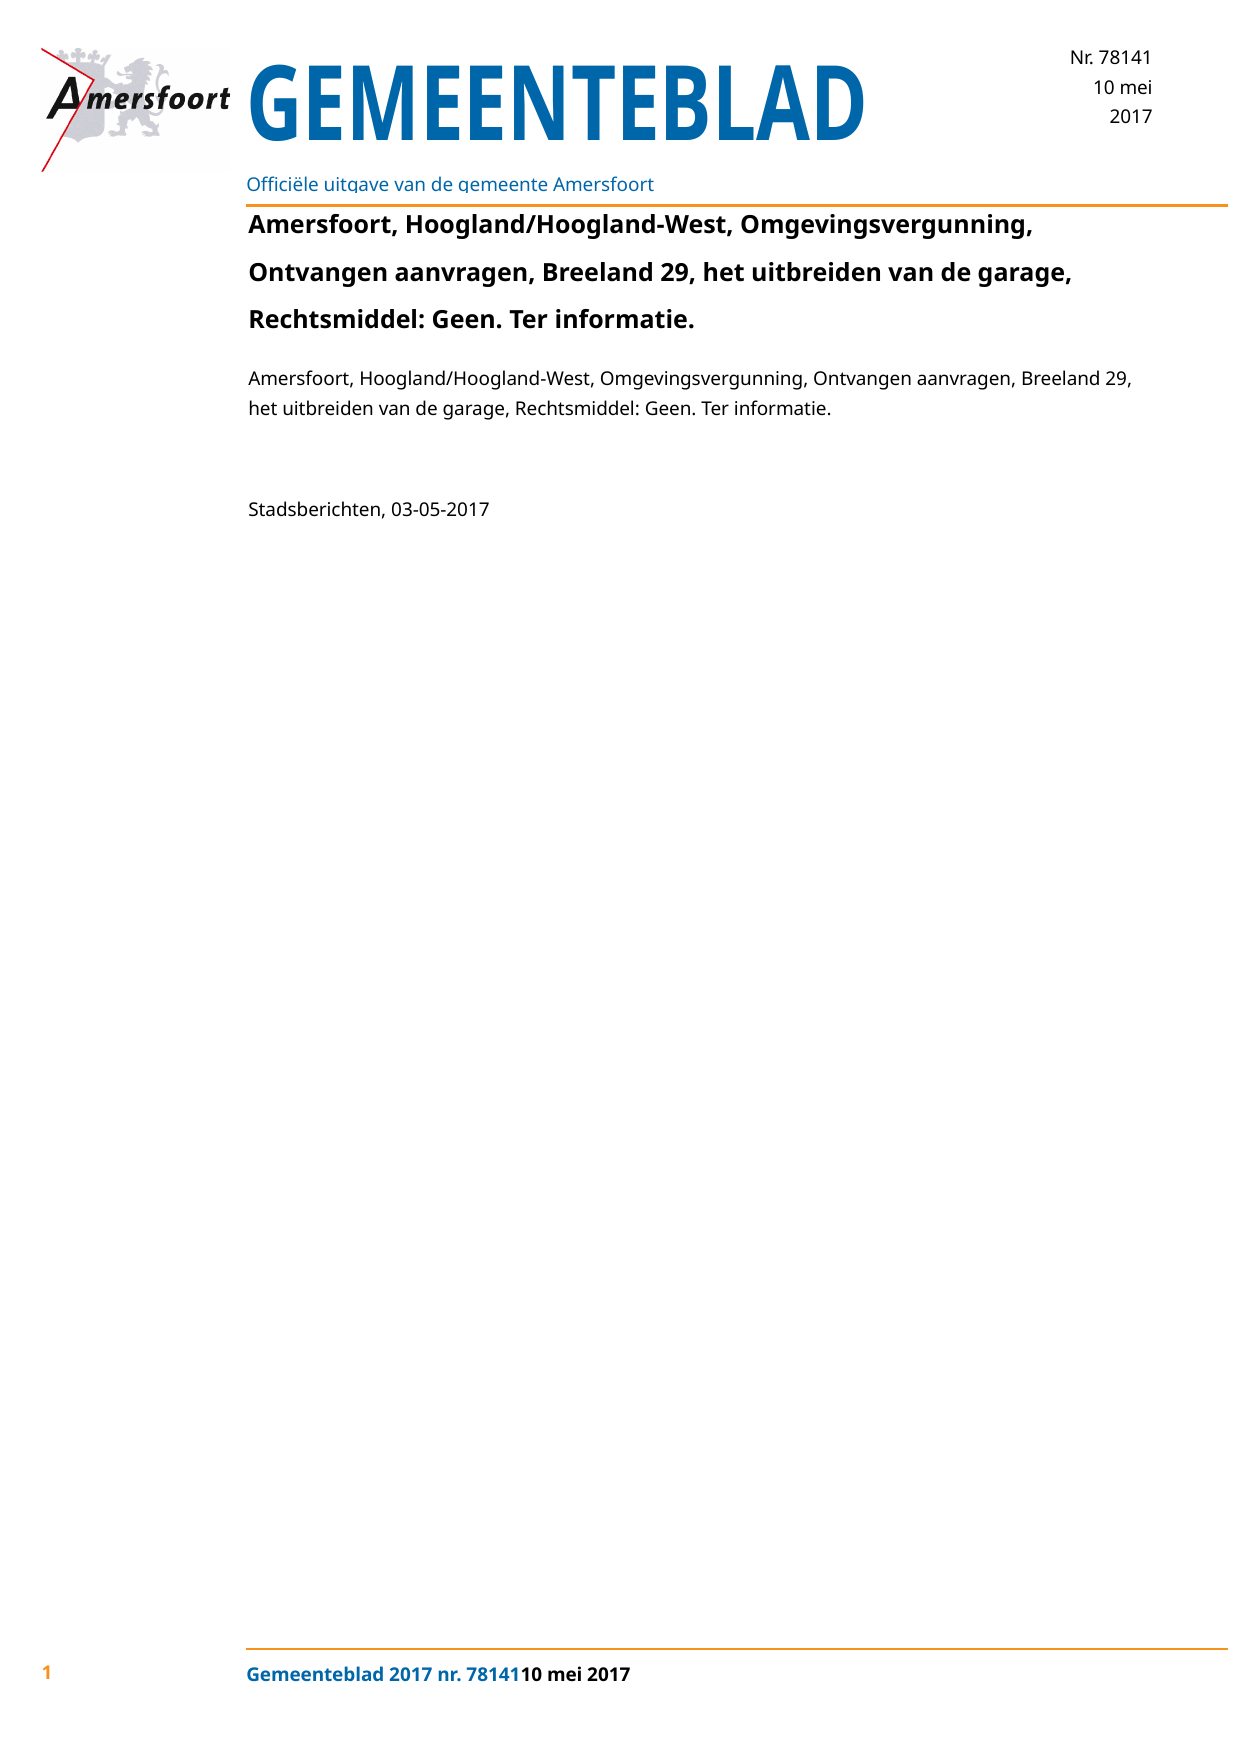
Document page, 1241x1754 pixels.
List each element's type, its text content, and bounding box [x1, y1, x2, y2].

text Stadsberichten, 03-05-2017 [248, 496, 1152, 522]
text Amersfoort, Hoogland/Hoogland-West, Omgevingsvergunning, Ontvangen aanvragen, Breeland 29, het uitbreiden van de garage, Rechtsmiddel: Geen. Ter informatie. [248, 207, 1152, 336]
picture [41, 47, 231, 172]
text Amersfoort, Hoogland/Hoogland-West, Omgevingsvergunning, Ontvangen aanvragen, Breeland 29, het uitbreiden van de garage, Rechtsmiddel: Geen. Ter informatie. [248, 366, 1152, 421]
